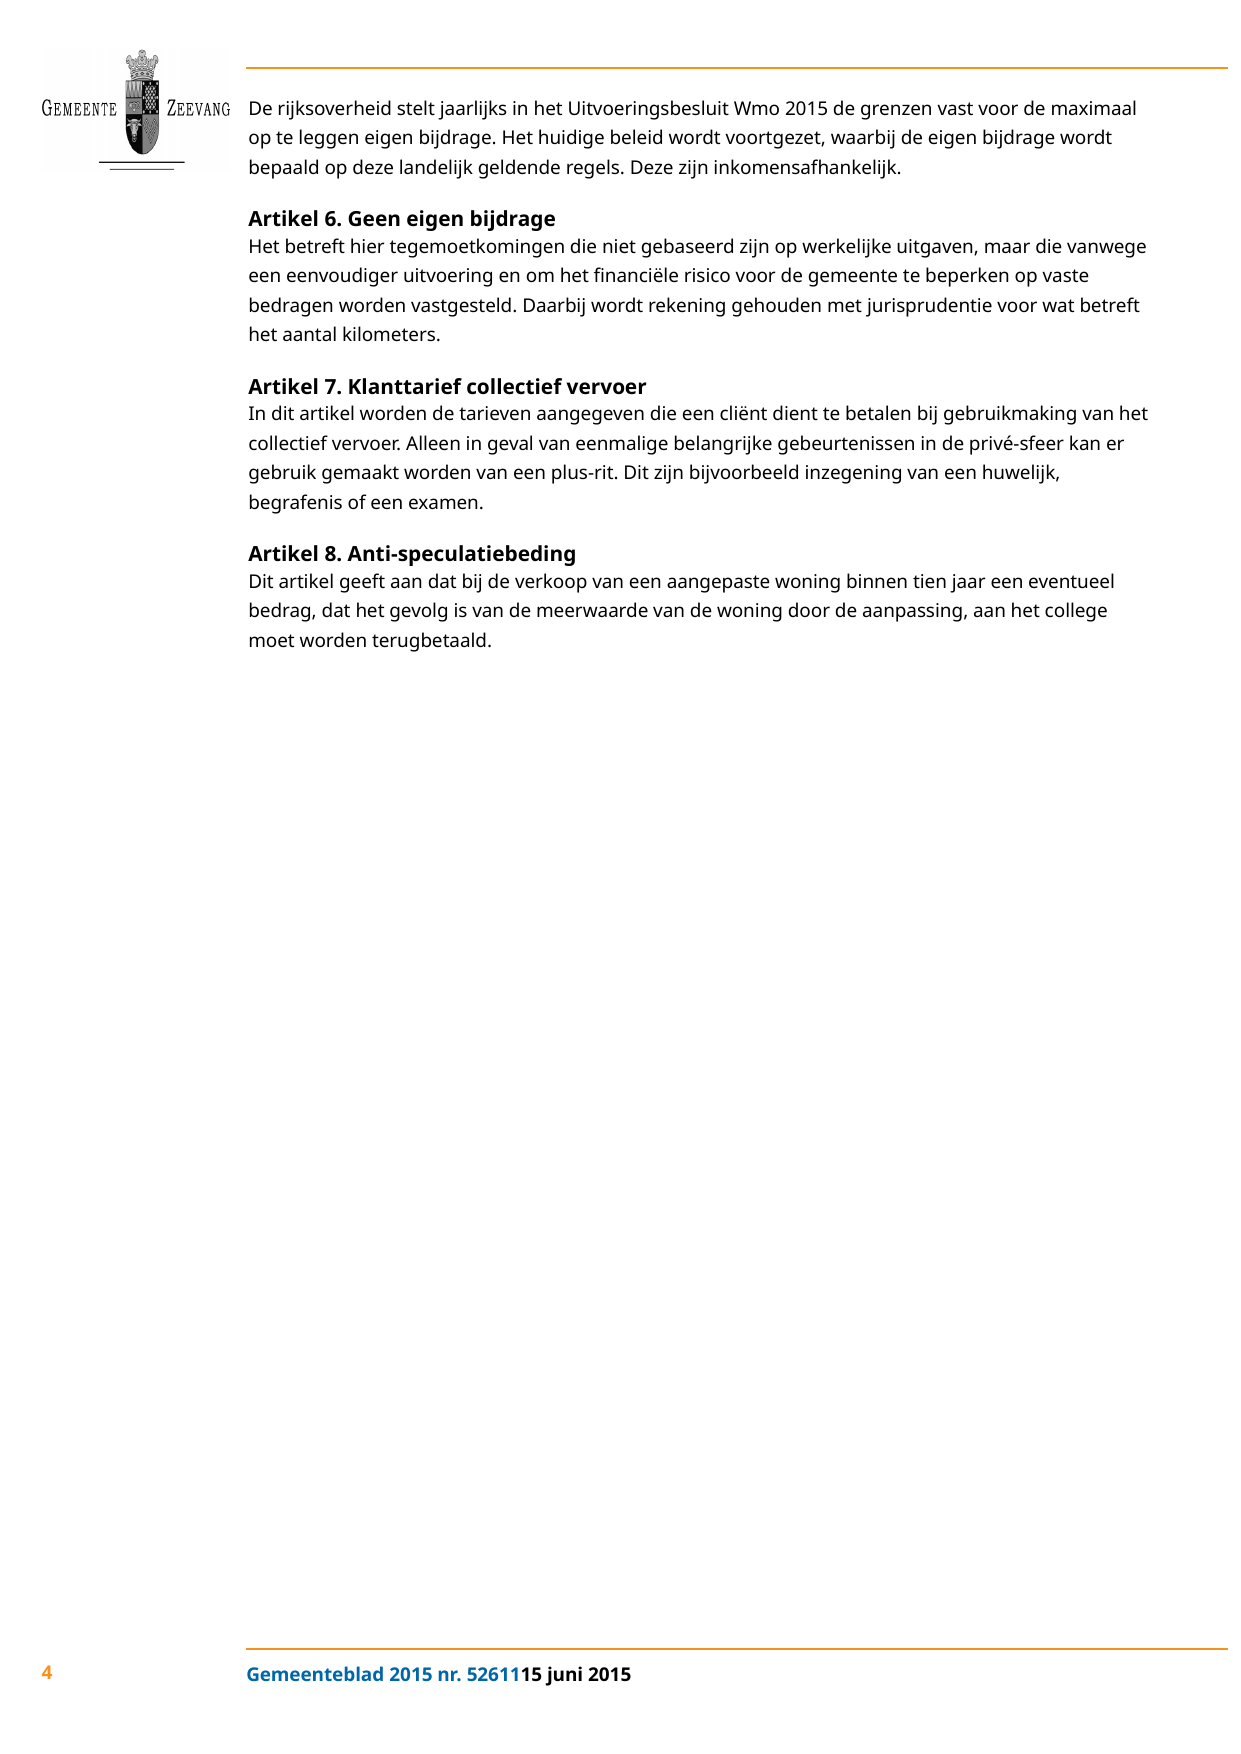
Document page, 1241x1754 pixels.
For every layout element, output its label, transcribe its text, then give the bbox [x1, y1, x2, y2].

text Artikel 6. Geen eigen bijdrage [248, 204, 1152, 233]
text Artikel 8. Anti-speculatiebeding [248, 539, 1152, 568]
picture [41, 47, 231, 172]
text Het betreft hier tegemoetkomingen die niet gebaseerd zijn op werkelijke uitgaven, maar die vanwege een eenvoudiger uitvoering en om het financiële risico voor de gemeente te beperken op vaste bedragen worden vastgesteld. Daarbij wordt rekening gehouden met jurisprudentie voor wat betreft het aantal kilometers. [248, 233, 1152, 347]
text In dit artikel worden de tarieven aangegeven die een cliënt dient te betalen bij gebruikmaking van het collectief vervoer. Alleen in geval van eenmalige belangrijke gebeurtenissen in de privé-sfeer kan er gebruik gemaakt worden van een plus-rit. Dit zijn bijvoorbeeld inzegening van een huwelijk, begrafenis of een examen. [248, 400, 1152, 515]
text Dit artikel geeft aan dat bij de verkoop van een aangepaste woning binnen tien jaar een eventueel bedrag, dat het gevolg is van de meerwaarde van de woning door de aanpassing, aan het college moet worden terugbetaald. [248, 568, 1152, 653]
text De rijksoverheid stelt jaarlijks in het Uitvoeringsbesluit Wmo 2015 de grenzen vast voor de maximaal op te leggen eigen bijdrage. Het huidige beleid wordt voortgezet, waarbij de eigen bijdrage wordt bepaald op deze landelijk geldende regels. Deze zijn inkomensafhankelijk. [248, 95, 1152, 180]
text Artikel 7. Klanttarief collectief vervoer [248, 372, 1152, 400]
